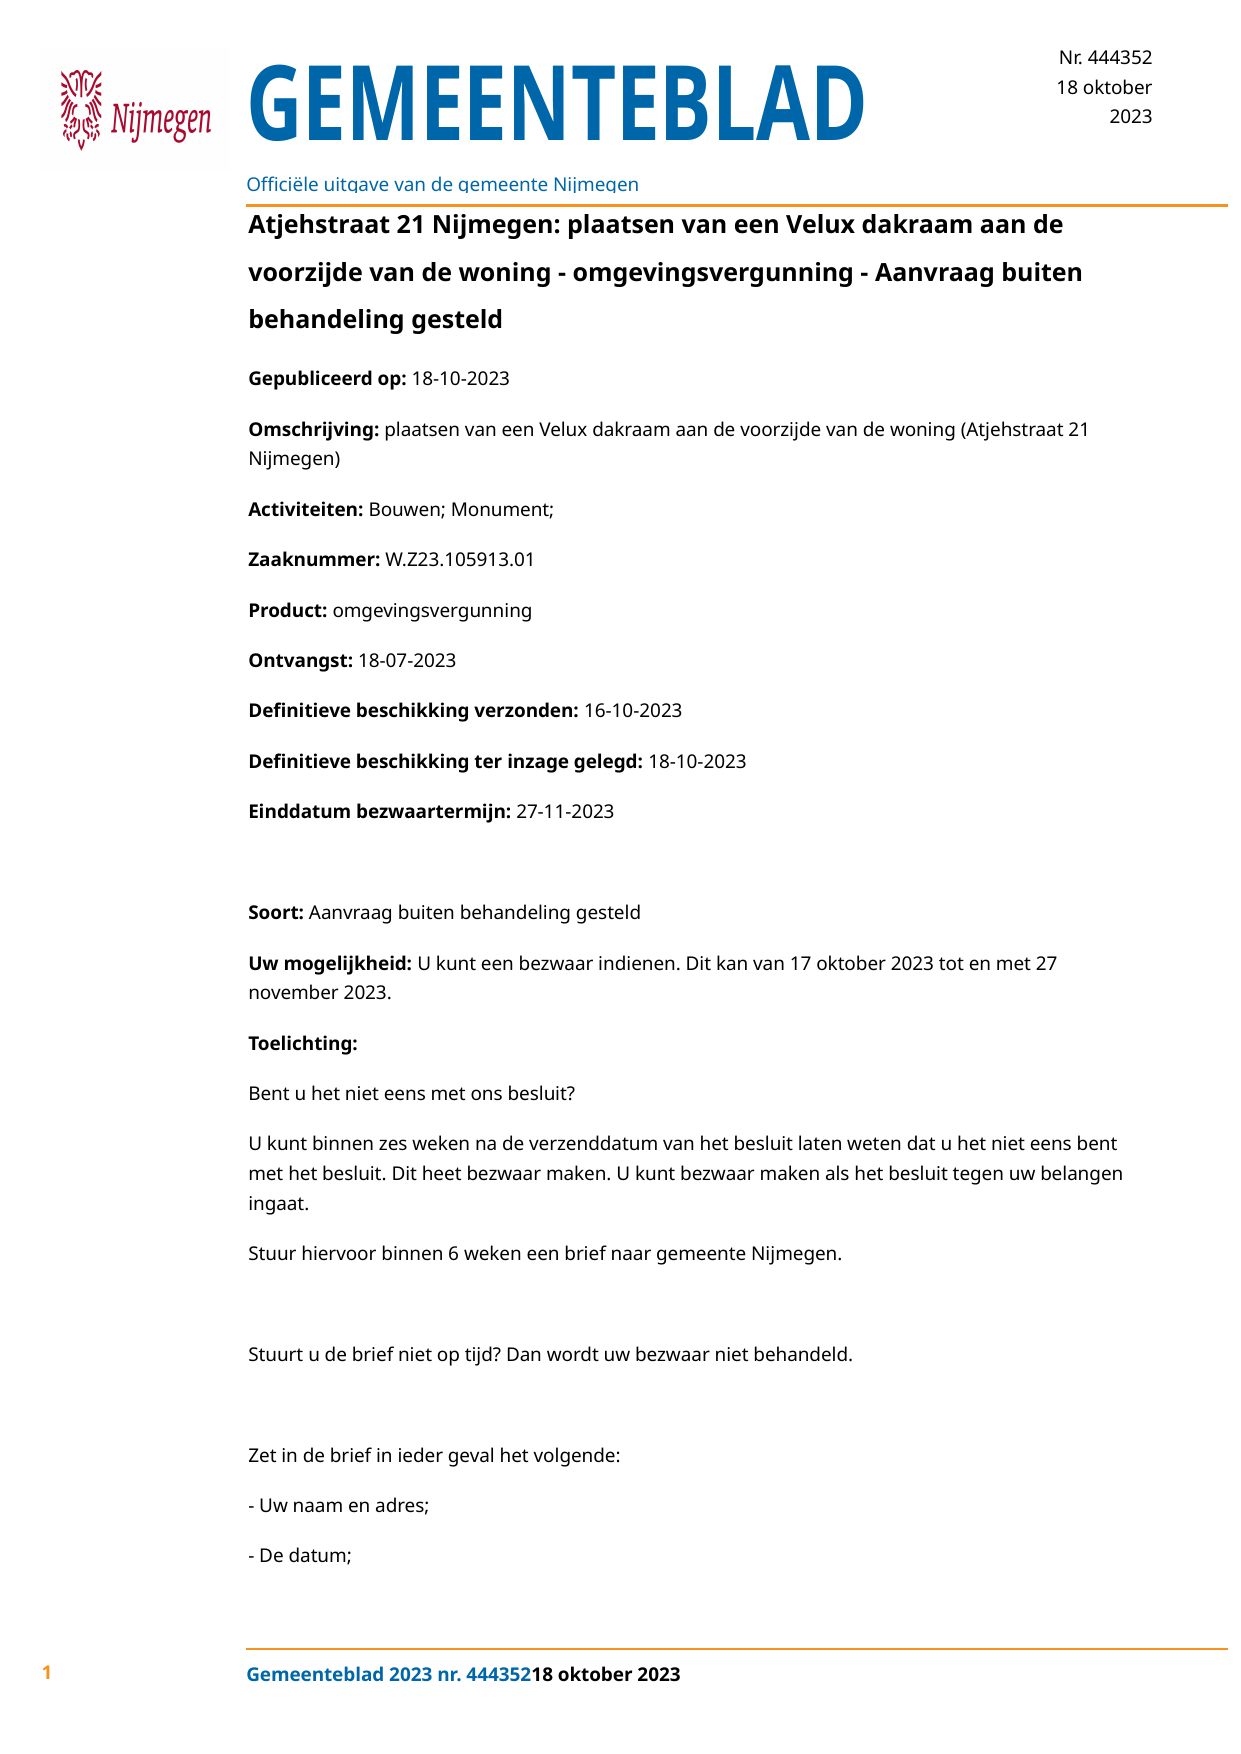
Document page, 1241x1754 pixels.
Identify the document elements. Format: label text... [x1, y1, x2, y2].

text Omschrijving: plaatsen van een Velux dakraam aan de voorzijde van de woning (Atjehstraat 21 Nijmegen) [248, 416, 1152, 471]
picture [41, 47, 231, 172]
text Stuurt u de brief niet op tijd? Dan wordt uw bezwaar niet behandeld. [248, 1341, 1152, 1367]
text Toelichting: [248, 1030, 1152, 1055]
text Uw mogelijkheid: U kunt een bezwaar indienen. Dit kan van 17 oktober 2023 tot en met 27 november 2023. [248, 950, 1152, 1005]
text Definitieve beschikking ter inzage gelegd: 18-10-2023 [248, 748, 1152, 774]
text Soort: Aanvraag buiten behandeling gesteld [248, 899, 1152, 925]
text - De datum; [248, 1543, 1152, 1568]
text Zet in de brief in ieder geval het volgende: [248, 1442, 1152, 1467]
text Ontvangst: 18-07-2023 [248, 647, 1152, 673]
text Atjehstraat 21 Nijmegen: plaatsen van een Velux dakraam aan de voorzijde van de woning - omgevingsvergunning - Aanvraag buiten behandeling gesteld [248, 207, 1152, 336]
text Activiteiten: Bouwen; Monument; [248, 496, 1152, 522]
text U kunt binnen zes weken na de verzenddatum van het besluit laten weten dat u het niet eens bent met het besluit. Dit heet bezwaar maken. U kunt bezwaar maken als het besluit tegen uw belangen ingaat. [248, 1131, 1152, 1215]
text - Uw naam en adres; [248, 1492, 1152, 1518]
text Definitieve beschikking verzonden: 16-10-2023 [248, 698, 1152, 723]
text Gepubliceerd op: 18-10-2023 [248, 366, 1152, 391]
text Stuur hiervoor binnen 6 weken een brief naar gemeente Nijmegen. [248, 1240, 1152, 1266]
text Product: omgevingsvergunning [248, 597, 1152, 622]
text Einddatum bezwaartermijn: 27-11-2023 [248, 798, 1152, 824]
text Zaaknummer: W.Z23.105913.01 [248, 546, 1152, 572]
text Bent u het niet eens met ons besluit? [248, 1080, 1152, 1106]
